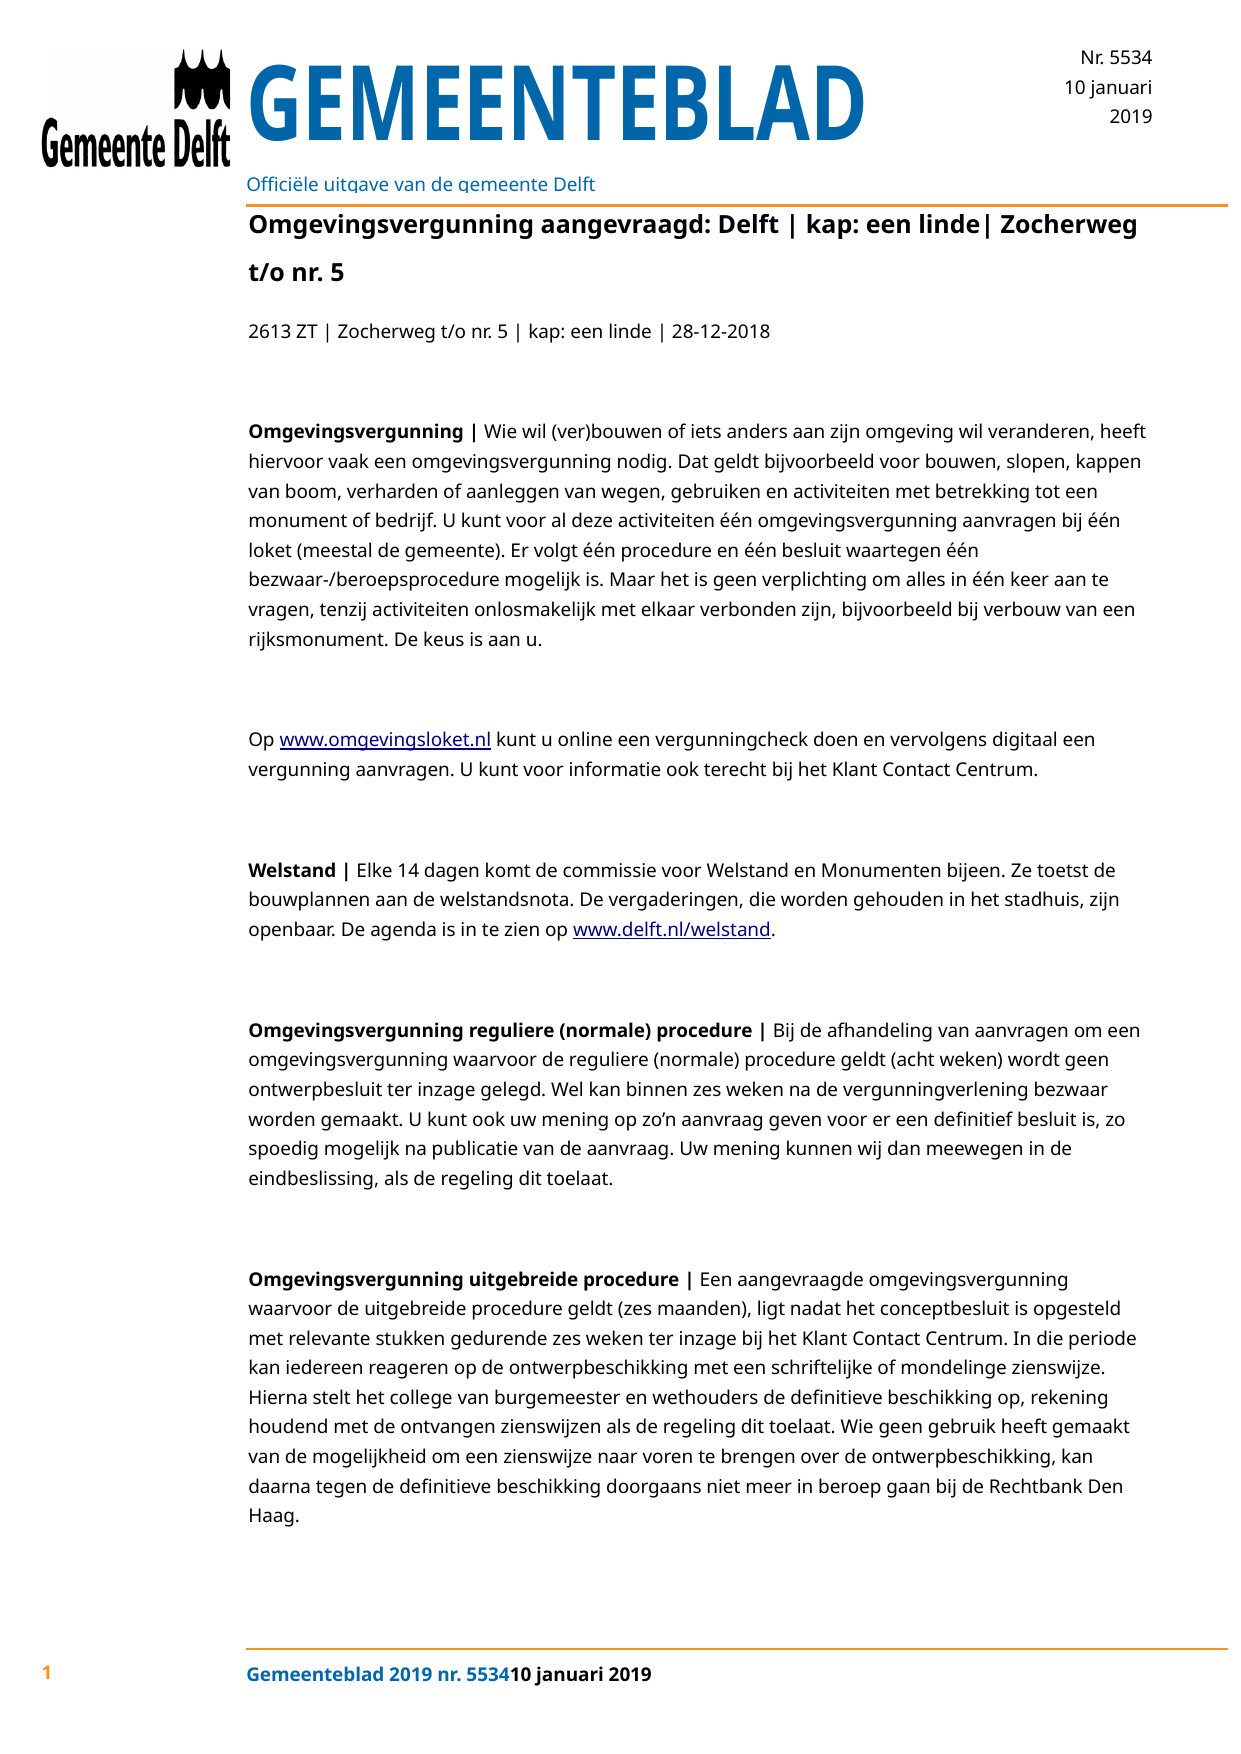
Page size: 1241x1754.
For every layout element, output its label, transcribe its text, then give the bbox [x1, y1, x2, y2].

text Omgevingsvergunning uitgebreide procedure | Een aangevraagde omgevingsvergunning waarvoor de uitgebreide procedure geldt (zes maanden), ligt nadat het conceptbesluit is opgesteld met relevante stukken gedurende zes weken ter inzage bij het Klant Contact Centrum. In die periode kan iedereen reageren op de ontwerpbeschikking met een schriftelijke of mondelinge zienswijze. Hierna stelt het college van burgemeester en wethouders de definitieve beschikking op, rekening houdend met de ontvangen zienswijzen als de regeling dit toelaat. Wie geen gebruik heeft gemaakt van de mogelijkheid om een zienswijze naar voren te brengen over de ontwerpbeschikking, kan daarna tegen de definitieve beschikking doorgaans niet meer in beroep gaan bij de Rechtbank Den Haag. [248, 1266, 1152, 1528]
text Omgevingsvergunning reguliere (normale) procedure | Bij de afhandeling van aanvragen om een omgevingsvergunning waarvoor de reguliere (normale) procedure geldt (acht weken) wordt geen ontwerpbesluit ter inzage gelegd. Wel kan binnen zes weken na de vergunningverlening bezwaar worden gemaakt. U kunt ook uw mening op zo’n aanvraag geven voor er een definitief besluit is, zo spoedig mogelijk na publicatie van de aanvraag. Uw mening kunnen wij dan meewegen in de eindbeslissing, als de regeling dit toelaat. [248, 1017, 1152, 1191]
text Op www.omgevingsloket.nl kunt u online een vergunningcheck doen en vervolgens digitaal een vergunning aanvragen. U kunt voor informatie ook terecht bij het Klant Contact Centrum. [248, 727, 1152, 782]
text Welstand | Elke 14 dagen komt de commissie voor Welstand en Monumenten bijeen. Ze toetst de bouwplannen aan de welstandsnota. De vergaderingen, die worden gehouden in het stadhuis, zijn openbaar. De agenda is in te zien op www.delft.nl/welstand. [248, 857, 1152, 942]
text Omgevingsvergunning aangevraagd: Delft | kap: een linde| Zocherweg t/o nr. 5 [248, 207, 1152, 288]
text 2613 ZT | Zocherweg t/o nr. 5 | kap: een linde | 28-12-2018 [248, 318, 1152, 344]
text Omgevingsvergunning | Wie wil (ver)bouwen of iets anders aan zijn omgeving wil veranderen, heeft hiervoor vaak een omgevingsvergunning nodig. Dat geldt bijvoorbeeld voor bouwen, slopen, kappen van boom, verharden of aanleggen van wegen, gebruiken en activiteiten met betrekking tot een monument of bedrijf. U kunt voor al deze activiteiten één omgevingsvergunning aanvragen bij één loket (meestal de gemeente). Er volgt één procedure en één besluit waartegen één bezwaar-/beroepsprocedure mogelijk is. Maar het is geen verplichting om alles in één keer aan te vragen, tenzij activiteiten onlosmakelijk met elkaar verbonden zijn, bijvoorbeeld bij verbouw van een rijksmonument. De keus is aan u. [248, 419, 1152, 652]
picture [41, 47, 231, 172]
